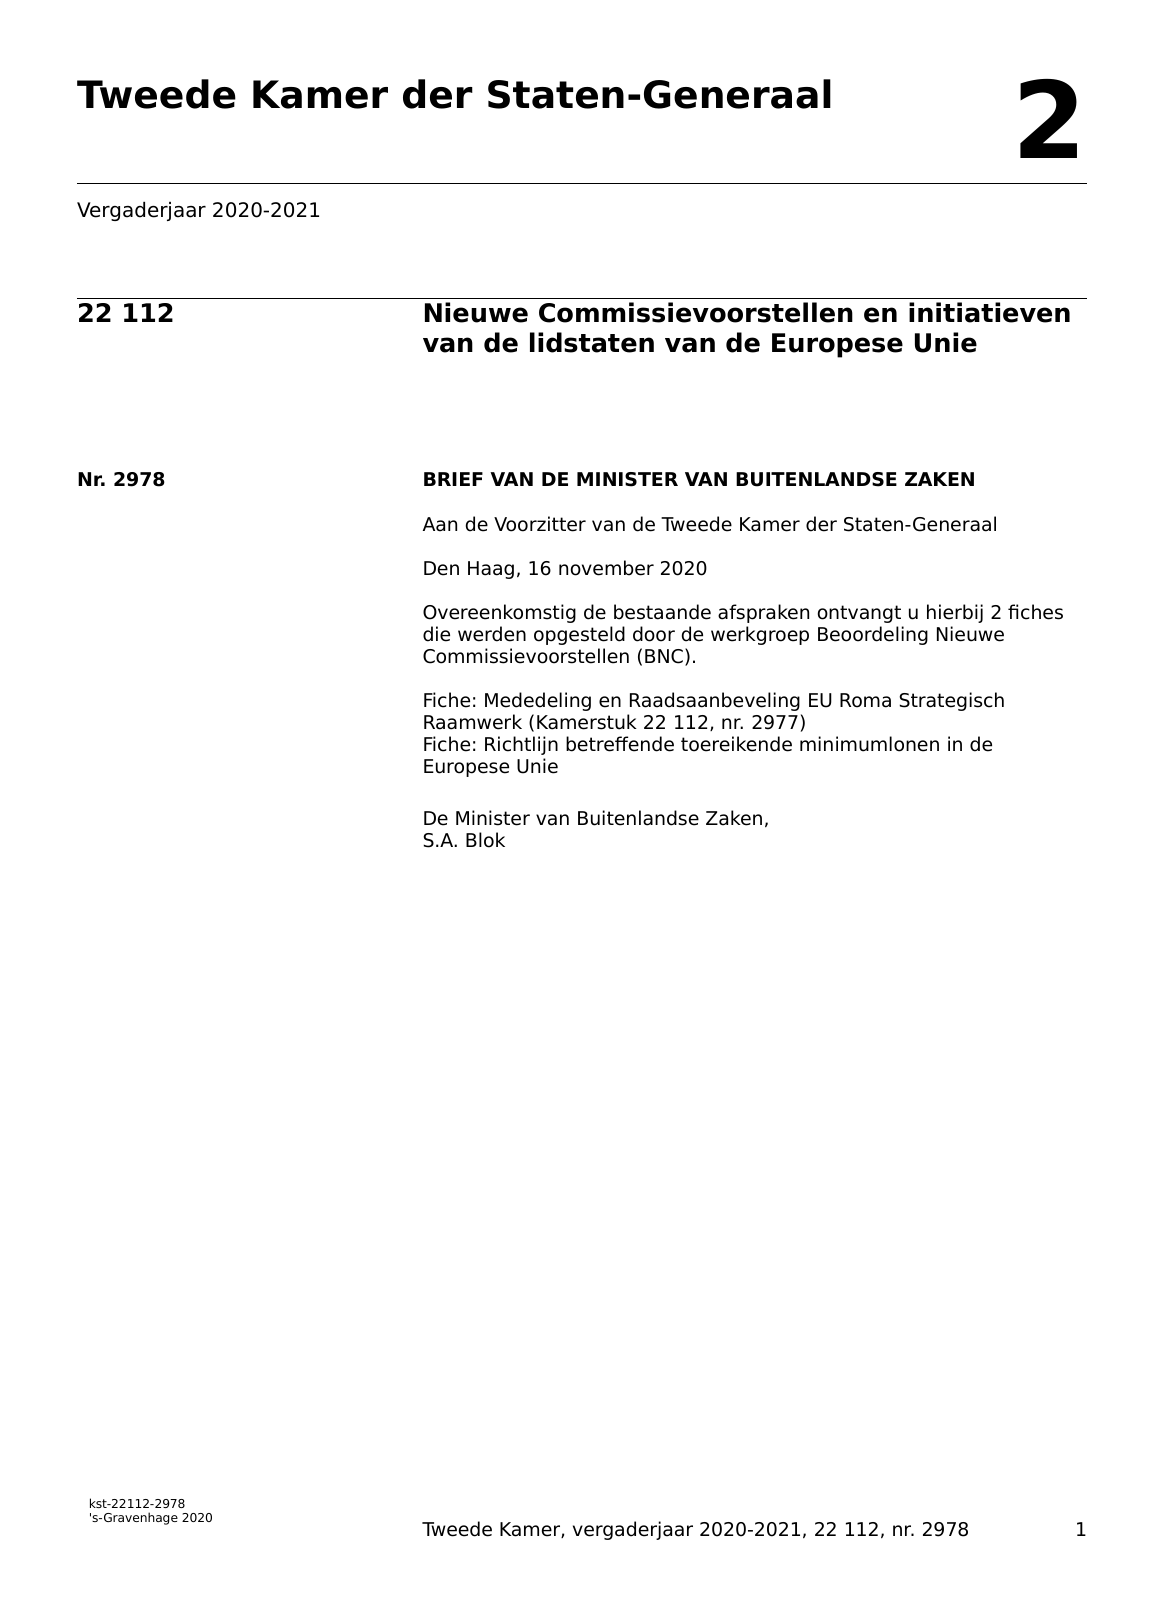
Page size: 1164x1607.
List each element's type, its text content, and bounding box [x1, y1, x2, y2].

text Fiche: Richtlijn betreffende toereikende minimumlonen in de Europese Unie [422, 734, 1087, 778]
text Fiche: Mededeling en Raadsaanbeveling EU Roma Strategisch Raamwerk (Kamerstuk 22 112, nr. 2977) [422, 690, 1087, 734]
subtitle Nr. 2978 BRIEF VAN DE MINISTER VAN BUITENLANDSE ZAKEN [77, 469, 1087, 491]
subtitle 22 112 Nieuwe Commissievoorstellen en initiatieven van de lidstaten van de Europese Unie [77, 299, 1087, 358]
text Aan de Voorzitter van de Tweede Kamer der Staten-Generaal [422, 513, 1087, 536]
text 's-Gravenhage 2020 [88, 1511, 323, 1525]
table_header Tweede Kamer der Staten-Generaal [77, 59, 886, 183]
text Den Haag, 16 november 2020 [422, 558, 1087, 580]
table_cell Vergaderjaar 2020-2021 [77, 184, 1087, 298]
text Overeenkomstig de bestaande afspraken ontvangt u hierbij 2 fiches die werden opgesteld door de werkgroep Beoordeling Nieuwe Commissievoorstellen (BNC). [422, 602, 1087, 668]
text kst-22112-2978 [88, 1497, 323, 1511]
table_header 2 [886, 59, 1087, 183]
text De Minister van Buitenlandse Zaken, S.A. Blok [422, 808, 1087, 852]
